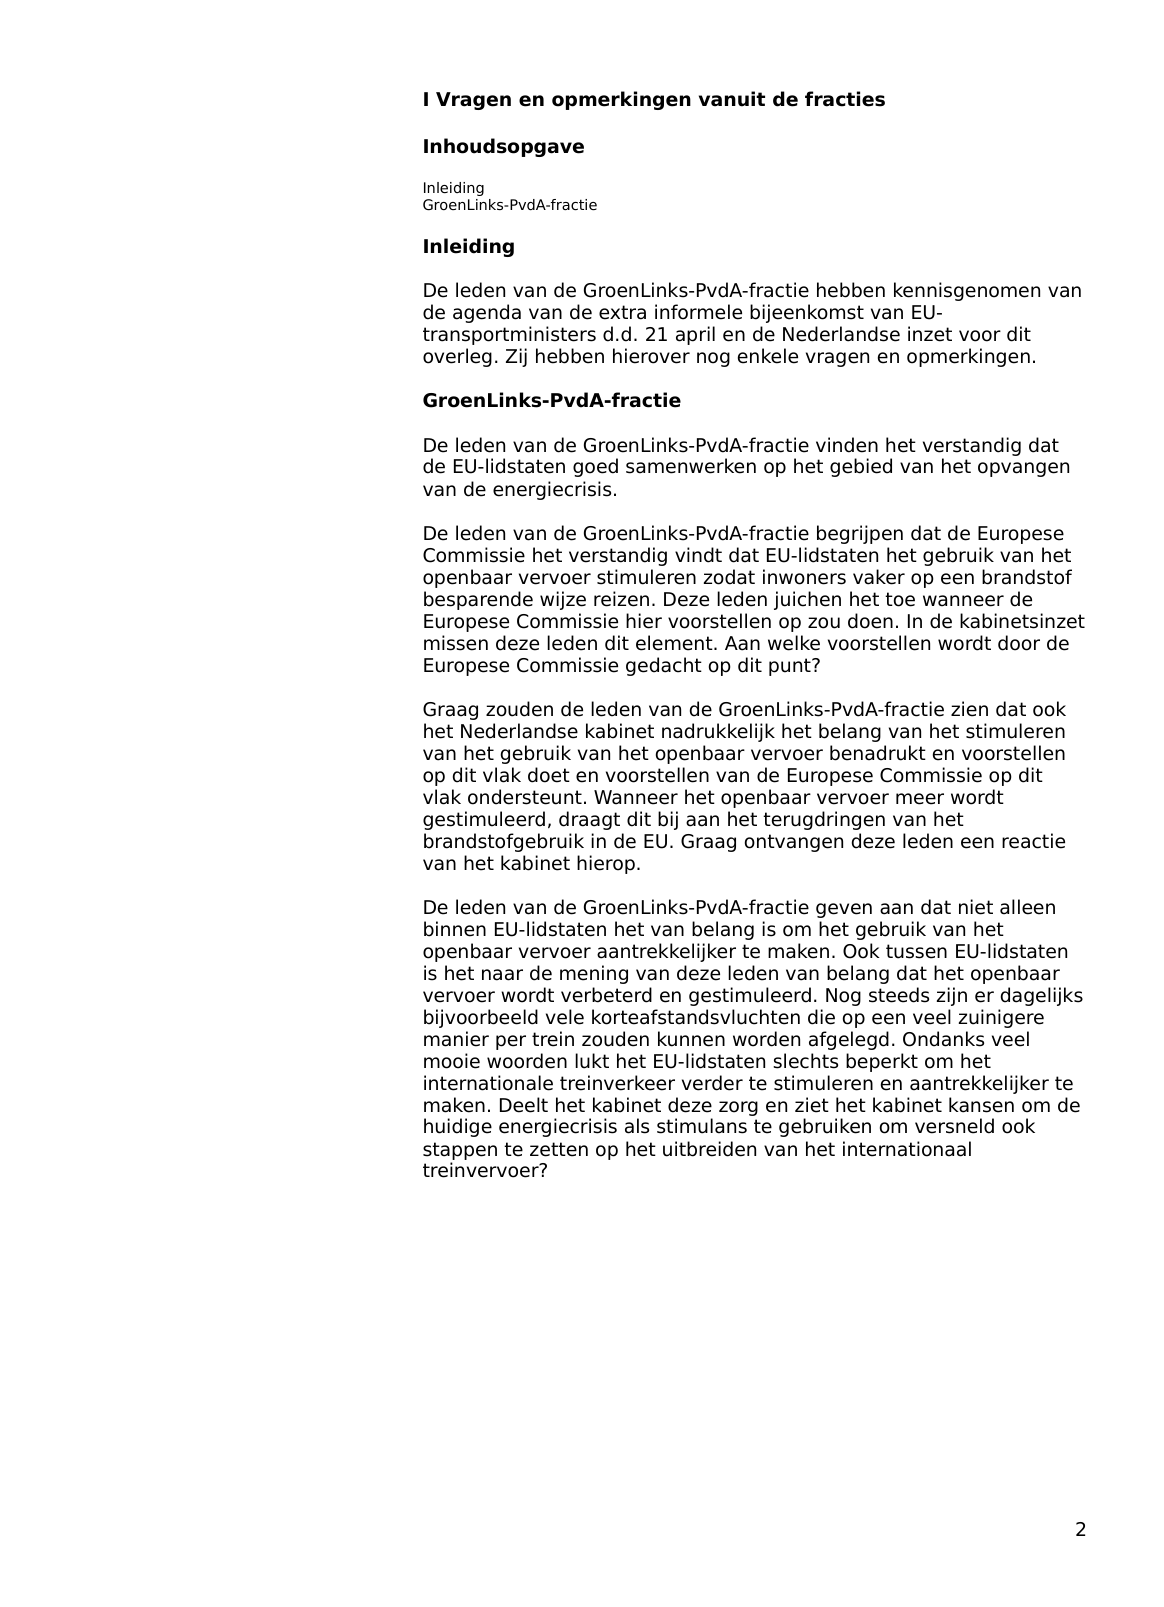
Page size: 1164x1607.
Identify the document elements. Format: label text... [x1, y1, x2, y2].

text De leden van de GroenLinks-PvdA-fractie hebben kennisgenomen van de agenda van de extra informele bijeenkomst van EU-transportministers d.d. 21 april en de Nederlandse inzet voor dit overleg. Zij hebben hierover nog enkele vragen en opmerkingen. [422, 280, 1087, 368]
text De leden van de GroenLinks-PvdA-fractie begrijpen dat de Europese Commissie het verstandig vindt dat EU-lidstaten het gebruik van het openbaar vervoer stimuleren zodat inwoners vaker op een brandstof besparende wijze reizen. Deze leden juichen het toe wanneer de Europese Commissie hier voorstellen op zou doen. In de kabinetsinzet missen deze leden dit element. Aan welke voorstellen wordt door de Europese Commissie gedacht op dit punt? [422, 523, 1087, 676]
subtitle Inleiding [422, 236, 1087, 258]
subtitle Inhoudsopgave [422, 136, 1087, 158]
text De leden van de GroenLinks-PvdA-fractie vinden het verstandig dat de EU-lidstaten goed samenwerken op het gebied van het opvangen van de energiecrisis. [422, 434, 1087, 500]
table_cell GroenLinks-PvdA-fractie [422, 197, 1087, 214]
text Graag zouden de leden van de GroenLinks-PvdA-fractie zien dat ook het Nederlandse kabinet nadrukkelijk het belang van het stimuleren van het gebruik van het openbaar vervoer benadrukt en voorstellen op dit vlak doet en voorstellen van de Europese Commissie op dit vlak ondersteunt. Wanneer het openbaar vervoer meer wordt gestimuleerd, draagt dit bij aan het terugdringen van het brandstofgebruik in de EU. Graag ontvangen deze leden een reactie van het kabinet hierop. [422, 699, 1087, 874]
subtitle GroenLinks-PvdA-fractie [422, 390, 1087, 412]
subtitle I Vragen en opmerkingen vanuit de fracties [422, 89, 1087, 111]
text De leden van de GroenLinks-PvdA-fractie geven aan dat niet alleen binnen EU-lidstaten het van belang is om het gebruik van het openbaar vervoer aantrekkelijker te maken. Ook tussen EU-lidstaten is het naar de mening van deze leden van belang dat het openbaar vervoer wordt verbeterd en gestimuleerd. Nog steeds zijn er dagelijks bijvoorbeeld vele korteafstandsvluchten die op een veel zuinigere manier per trein zouden kunnen worden afgelegd. Ondanks veel mooie woorden lukt het EU-lidstaten slechts beperkt om het internationale treinverkeer verder te stimuleren en aantrekkelijker te maken. Deelt het kabinet deze zorg en ziet het kabinet kansen om de huidige energiecrisis als stimulans te gebruiken om versneld ook stappen te zetten op het uitbreiden van het internationaal treinvervoer? [422, 897, 1087, 1182]
table_header Inleiding [422, 180, 1087, 197]
